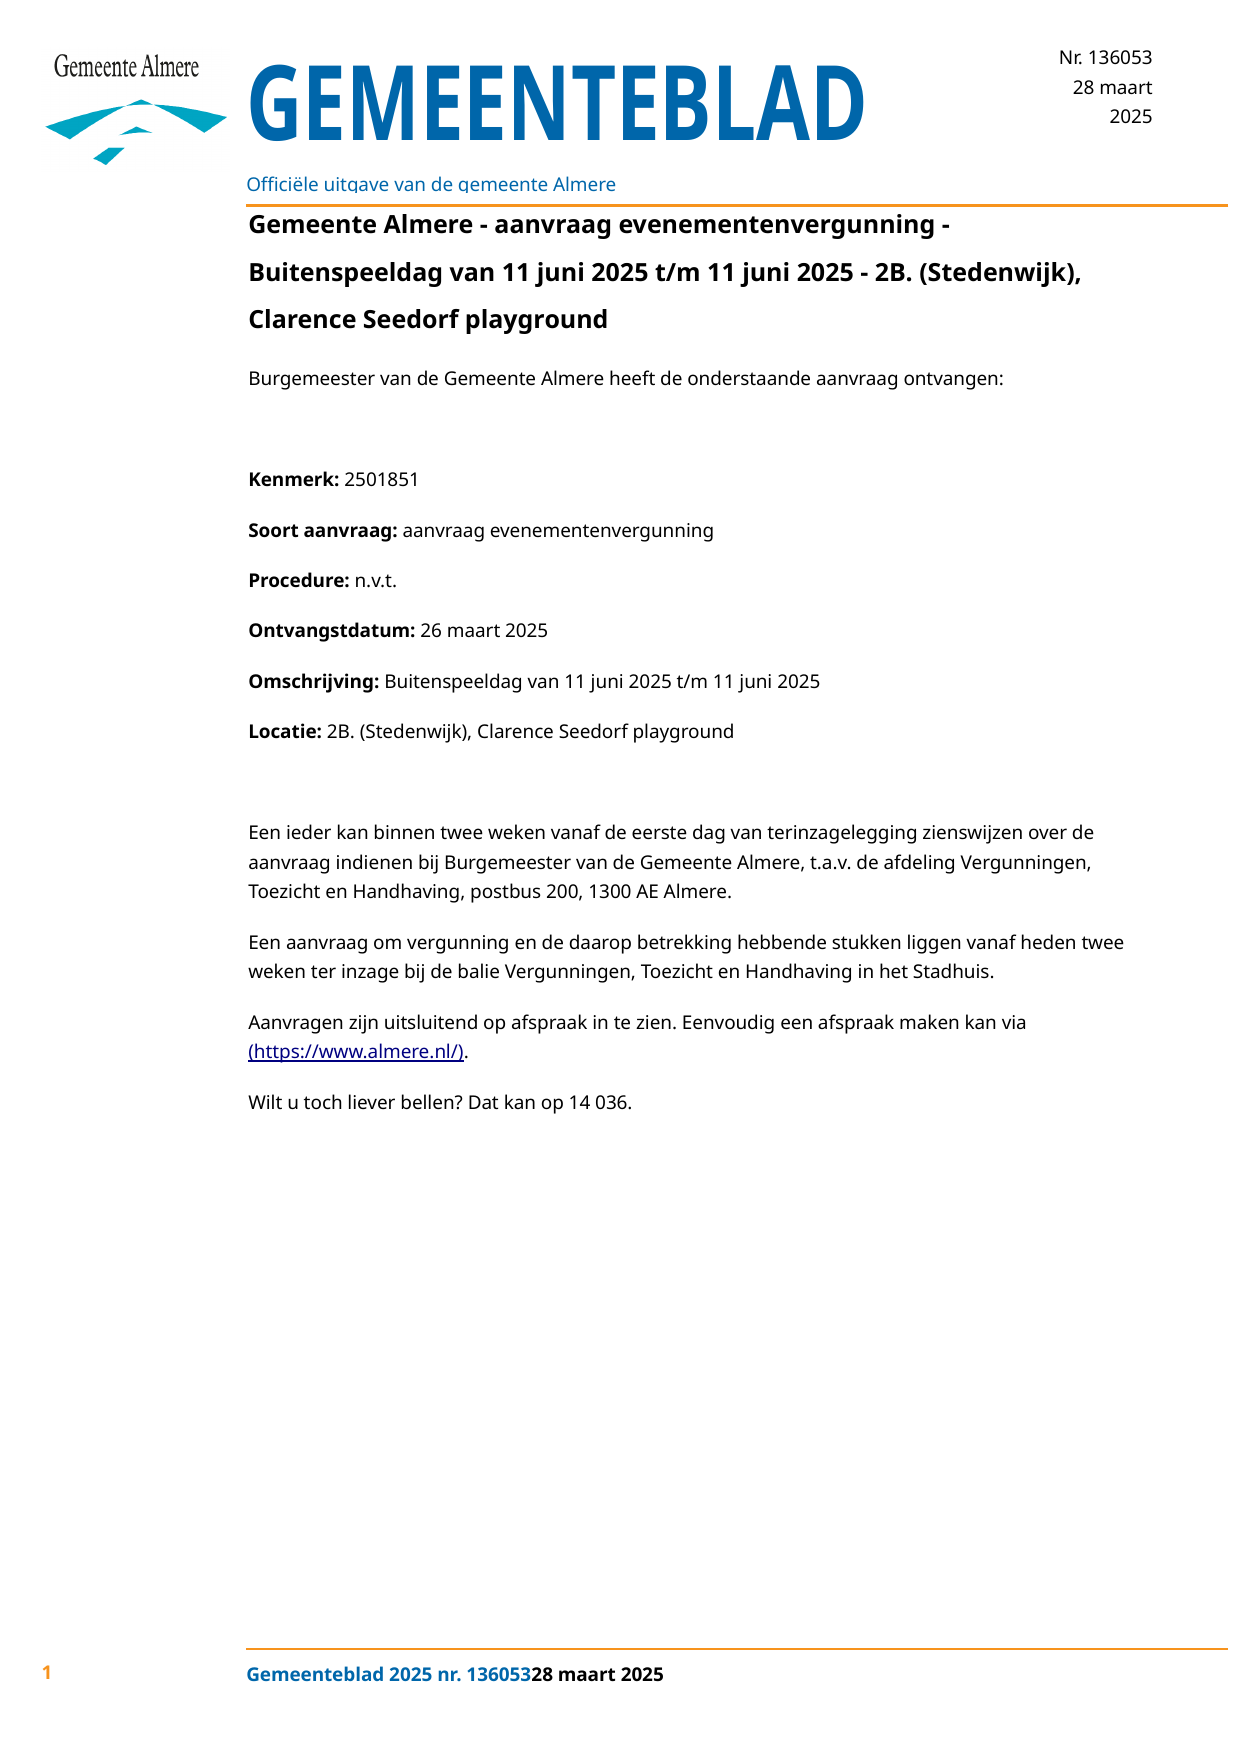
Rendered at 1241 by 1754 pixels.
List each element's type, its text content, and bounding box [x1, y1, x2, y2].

text Gemeente Almere - aanvraag evenementenvergunning - Buitenspeeldag van 11 juni 2025 t/m 11 juni 2025 - 2B. (Stedenwijk), Clarence Seedorf playground [248, 207, 1152, 336]
text Locatie: 2B. (Stedenwijk), Clarence Seedorf playground [248, 718, 1152, 744]
text Soort aanvraag: aanvraag evenementenvergunning [248, 517, 1152, 542]
text Burgemeester van de Gemeente Almere heeft de onderstaande aanvraag ontvangen: [248, 366, 1152, 391]
picture [41, 47, 231, 172]
text Een aanvraag om vergunning en de daarop betrekking hebbende stukken liggen vanaf heden twee weken ter inzage bij de balie Vergunningen, Toezicht en Handhaving in het Stadhuis. [248, 929, 1152, 984]
text Ontvangstdatum: 26 maart 2025 [248, 618, 1152, 643]
text Omschrijving: Buitenspeeldag van 11 juni 2025 t/m 11 juni 2025 [248, 668, 1152, 694]
text Een ieder kan binnen twee weken vanaf de eerste dag van terinzagelegging zienswijzen over de aanvraag indienen bij Burgemeester van de Gemeente Almere, t.a.v. de afdeling Vergunningen, Toezicht en Handhaving, postbus 200, 1300 AE Almere. [248, 819, 1152, 904]
text Wilt u toch liever bellen? Dat kan op 14 036. [248, 1089, 1152, 1114]
text Aanvragen zijn uitsluitend op afspraak in te zien. Eenvoudig een afspraak maken kan via (https://www.almere.nl/). [248, 1009, 1152, 1064]
text Kenmerk: 2501851 [248, 466, 1152, 492]
text Procedure: n.v.t. [248, 567, 1152, 593]
